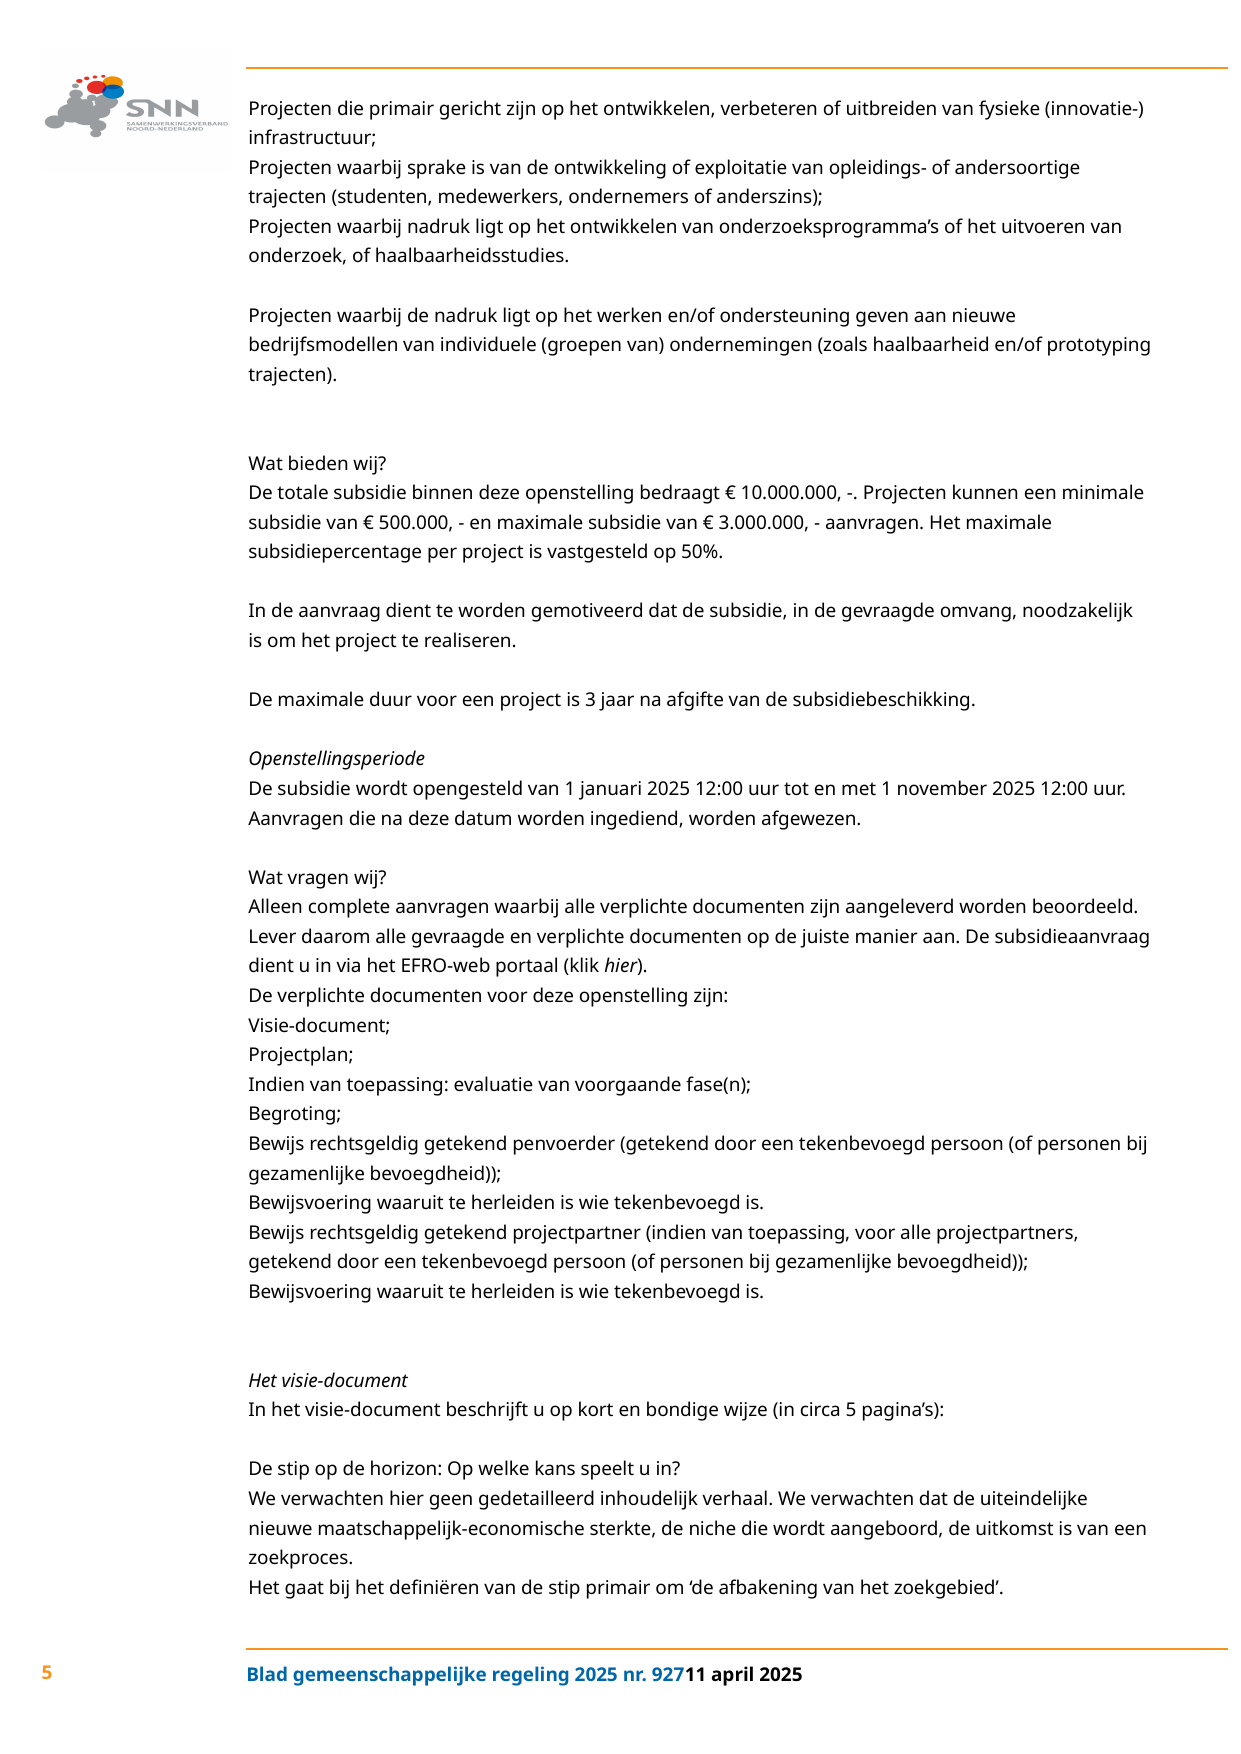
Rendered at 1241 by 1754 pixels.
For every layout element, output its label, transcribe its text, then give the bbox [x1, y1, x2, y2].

text De subsidie wordt opengesteld van 1 januari 2025 12:00 uur tot en met 1 november 2025 12:00 uur. Aanvragen die na deze datum worden ingediend, worden afgewezen. [248, 775, 1152, 831]
text Het visie-document [248, 1367, 1152, 1393]
text Projecten die primair gericht zijn op het ontwikkelen, verbeteren of uitbreiden van fysieke (innovatie-) infrastructuur; [248, 95, 1152, 150]
text Projecten waarbij sprake is van de ontwikkeling of exploitatie van opleidings- of andersoortige trajecten (studenten, medewerkers, ondernemers of anderszins); [248, 154, 1152, 209]
text Bewijs rechtsgeldig getekend projectpartner (indien van toepassing, voor alle projectpartners, getekend door een tekenbevoegd persoon (of personen bij gezamenlijke bevoegdheid)); [248, 1219, 1152, 1274]
text Openstellingsperiode [248, 746, 1152, 771]
text Visie-document; [248, 1012, 1152, 1038]
text Begroting; [248, 1101, 1152, 1126]
text De verplichte documenten voor deze openstelling zijn: [248, 982, 1152, 1008]
text In het visie-document beschrijft u op kort en bondige wijze (in circa 5 pagina’s): [248, 1396, 1152, 1422]
text Wat vragen wij? [248, 864, 1152, 890]
text Indien van toepassing: evaluatie van voorgaande fase(n); [248, 1071, 1152, 1097]
text De stip op de horizon: Op welke kans speelt u in? [248, 1456, 1152, 1481]
text De totale subsidie binnen deze openstelling bedraagt € 10.000.000, -. Projecten kunnen een minimale subsidie van € 500.000, - en maximale subsidie van € 3.000.000, - aanvragen. Het maximale subsidiepercentage per project is vastgesteld op 50%. [248, 479, 1152, 564]
text Bewijs rechtsgeldig getekend penvoerder (getekend door een tekenbevoegd persoon (of personen bij gezamenlijke bevoegdheid)); [248, 1130, 1152, 1186]
text Projectplan; [248, 1041, 1152, 1067]
text In de aanvraag dient te worden gemotiveerd dat de subsidie, in de gevraagde omvang, noodzakelijk is om het project te realiseren. [248, 598, 1152, 653]
text Het gaat bij het definiëren van de stip primair om ‘de afbakening van het zoekgebied’. [248, 1574, 1152, 1600]
text Alleen complete aanvragen waarbij alle verplichte documenten zijn aangeleverd worden beoordeeld. Lever daarom alle gevraagde en verplichte documenten op de juiste manier aan. De subsidieaanvraag dient u in via het EFRO-web portaal (klik hier). [248, 893, 1152, 978]
text Wat bieden wij? [248, 450, 1152, 476]
text Projecten waarbij nadruk ligt op het ontwikkelen van onderzoeksprogramma’s of het uitvoeren van onderzoek, of haalbaarheidsstudies. [248, 213, 1152, 268]
text We verwachten hier geen gedetailleerd inhoudelijk verhaal. We verwachten dat de uiteindelijke nieuwe maatschappelijk-economische sterkte, de niche die wordt aangeboord, de uitkomst is van een zoekproces. [248, 1485, 1152, 1570]
text De maximale duur voor een project is 3 jaar na afgifte van de subsidiebeschikking. [248, 686, 1152, 712]
text Projecten waarbij de nadruk ligt op het werken en/of ondersteuning geven aan nieuwe bedrijfsmodellen van individuele (groepen van) ondernemingen (zoals haalbaarheid en/of prototyping trajecten). [248, 302, 1152, 387]
text Bewijsvoering waaruit te herleiden is wie tekenbevoegd is. [248, 1189, 1152, 1215]
picture [41, 47, 231, 172]
text Bewijsvoering waaruit te herleiden is wie tekenbevoegd is. [248, 1278, 1152, 1304]
